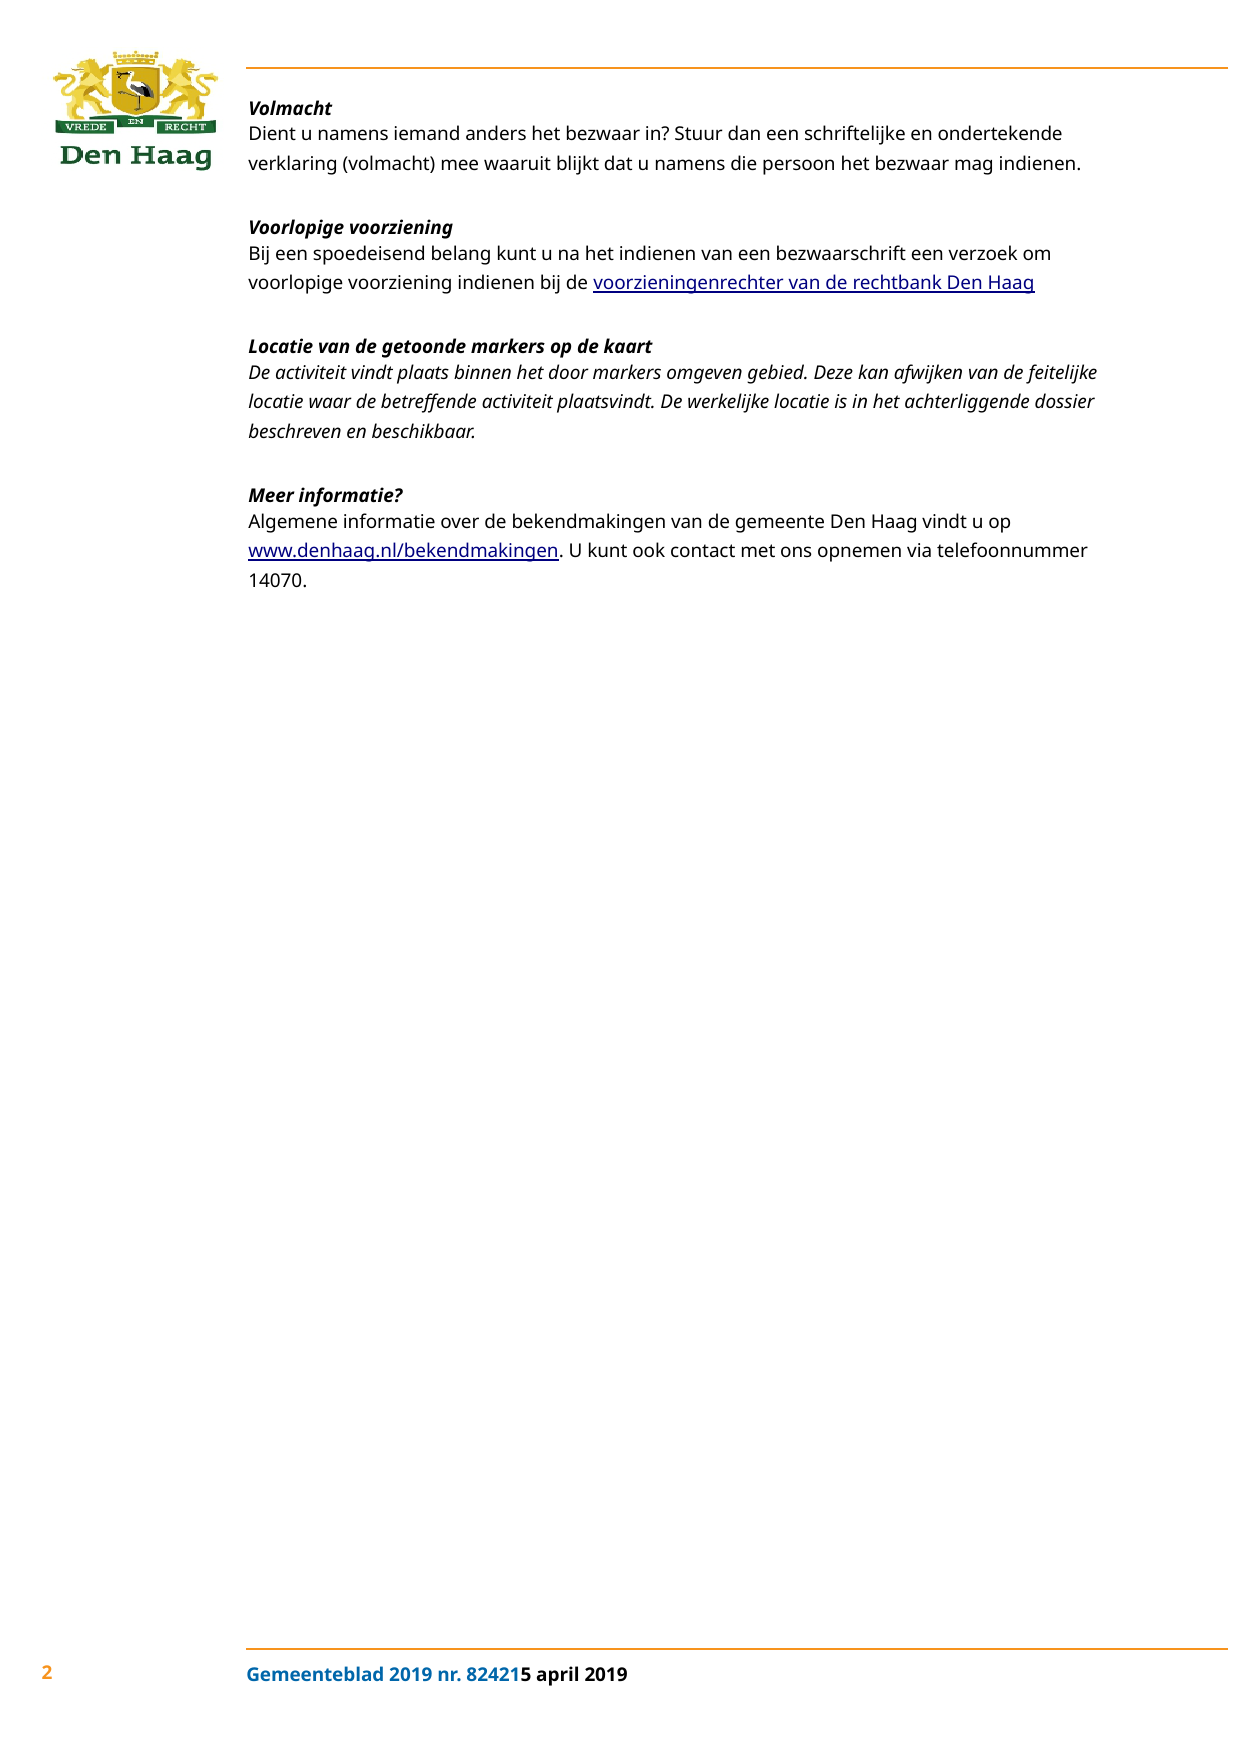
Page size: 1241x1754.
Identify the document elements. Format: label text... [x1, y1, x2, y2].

text Meer informatie? [248, 482, 1152, 508]
text Algemene informatie over de bekendmakingen van de gemeente Den Haag vindt u op www.denhaag.nl/bekendmakingen. U kunt ook contact met ons opnemen via telefoonnummer 14070. [248, 508, 1152, 593]
text Dient u namens iemand anders het bezwaar in? Stuur dan een schriftelijke en ondertekende verklaring (volmacht) mee waaruit blijkt dat u namens die persoon het bezwaar mag indienen. [248, 121, 1152, 176]
text De activiteit vindt plaats binnen het door markers omgeven gebied. Deze kan afwijken van de feitelijke locatie waar de betreffende activiteit plaatsvindt. De werkelijke locatie is in het achterliggende dossier beschreven en beschikbaar. [248, 359, 1152, 444]
text Bij een spoedeisend belang kunt u na het indienen van een bezwaarschrift een verzoek om voorlopige voorziening indienen bij de voorzieningenrechter van de rechtbank Den Haag [248, 240, 1152, 295]
text Volmacht [248, 95, 1152, 121]
text Locatie van de getoonde markers op de kaart [248, 333, 1152, 359]
picture [41, 47, 231, 172]
text Voorlopige voorziening [248, 214, 1152, 240]
